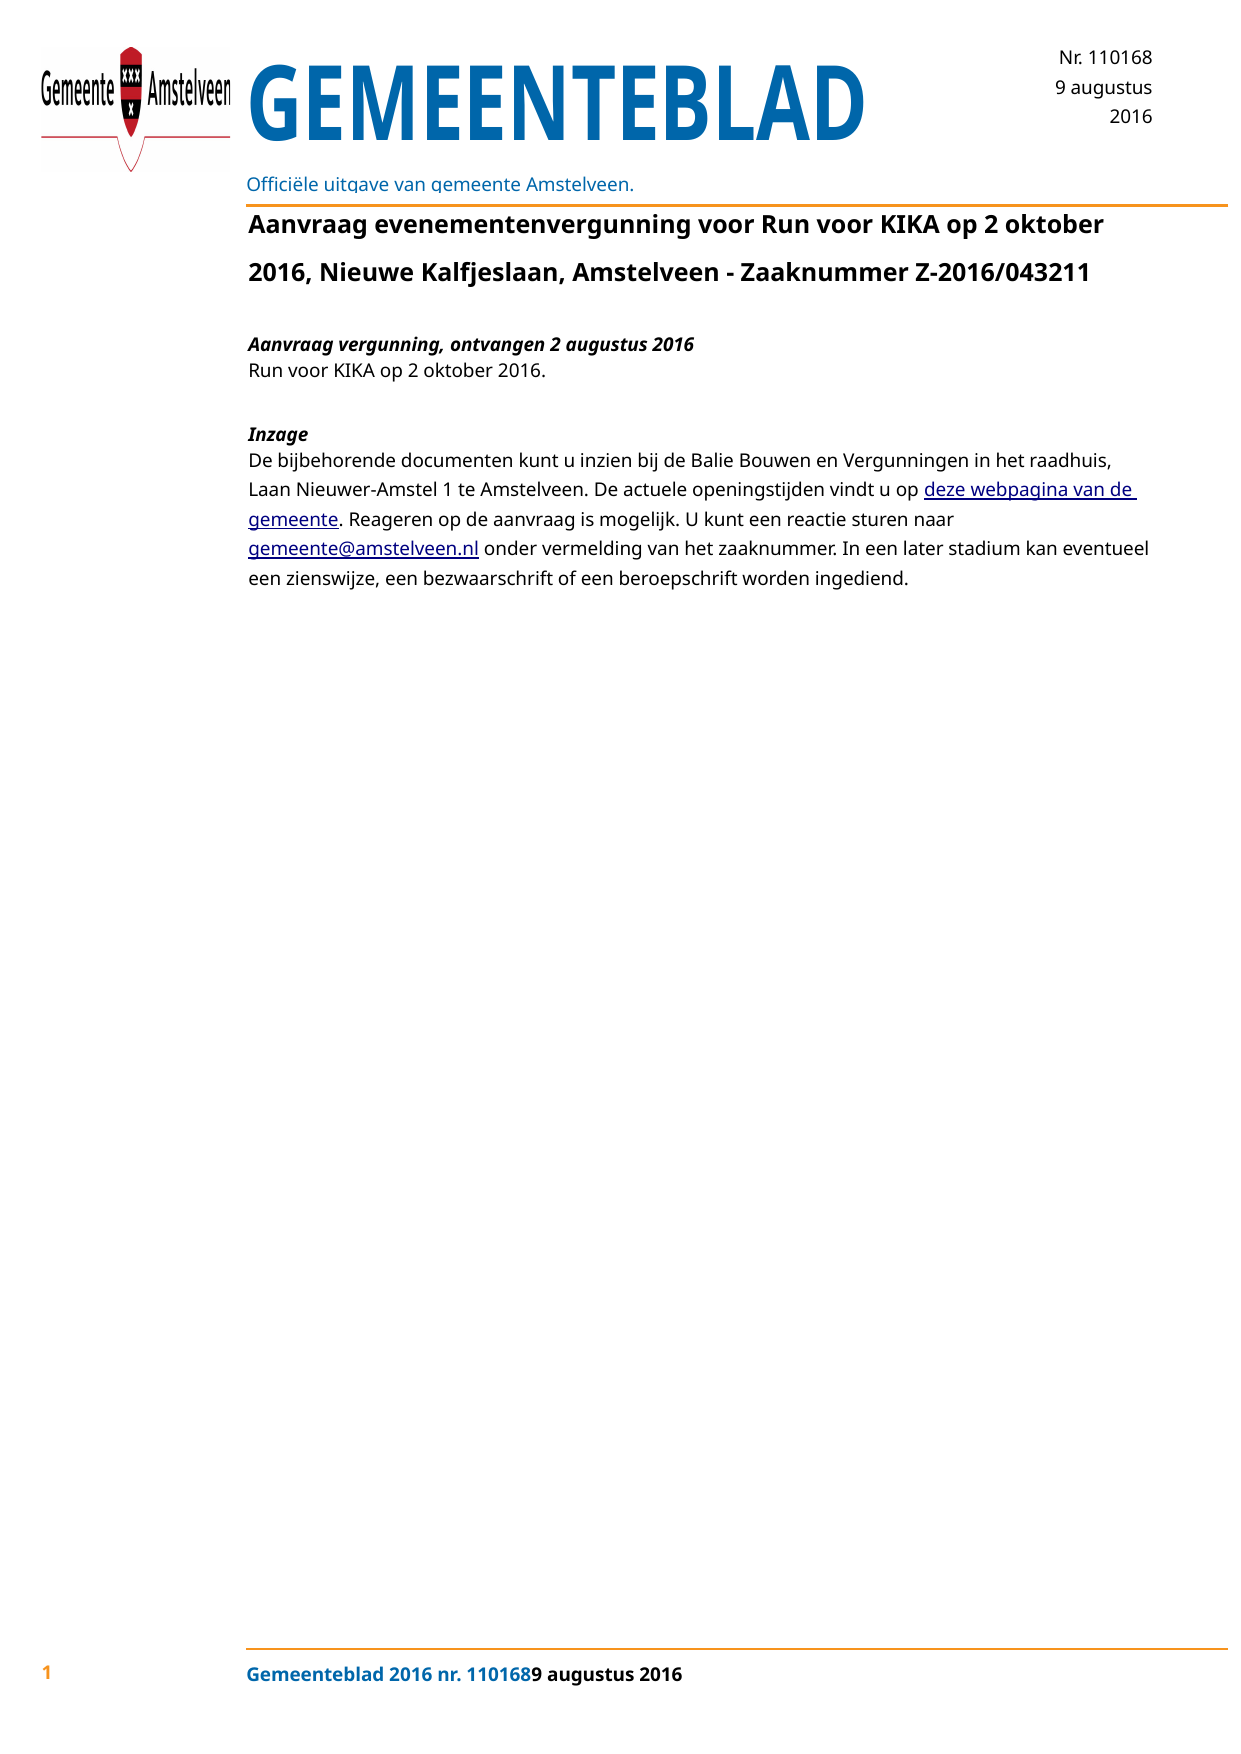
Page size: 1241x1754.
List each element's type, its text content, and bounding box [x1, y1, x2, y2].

text Aanvraag evenementenvergunning voor Run voor KIKA op 2 oktober 2016, Nieuwe Kalfjeslaan, Amstelveen - Zaaknummer Z-2016/043211 [248, 207, 1152, 288]
picture [41, 47, 231, 172]
text Run voor KIKA op 2 oktober 2016. [248, 357, 1152, 383]
text Aanvraag vergunning, ontvangen 2 augustus 2016 [248, 331, 1152, 357]
text Inzage [248, 421, 1152, 447]
text De bijbehorende documenten kunt u inzien bij de Balie Bouwen en Vergunningen in het raadhuis, Laan Nieuwer-Amstel 1 te Amstelveen. De actuele openingstijden vindt u op deze webpagina van de gemeente. Reageren op de aanvraag is mogelijk. U kunt een reactie sturen naar gemeente@amstelveen.nl onder vermelding van het zaaknummer. In een later stadium kan eventueel een zienswijze, een bezwaarschrift of een beroepschrift worden ingediend. [248, 447, 1152, 591]
